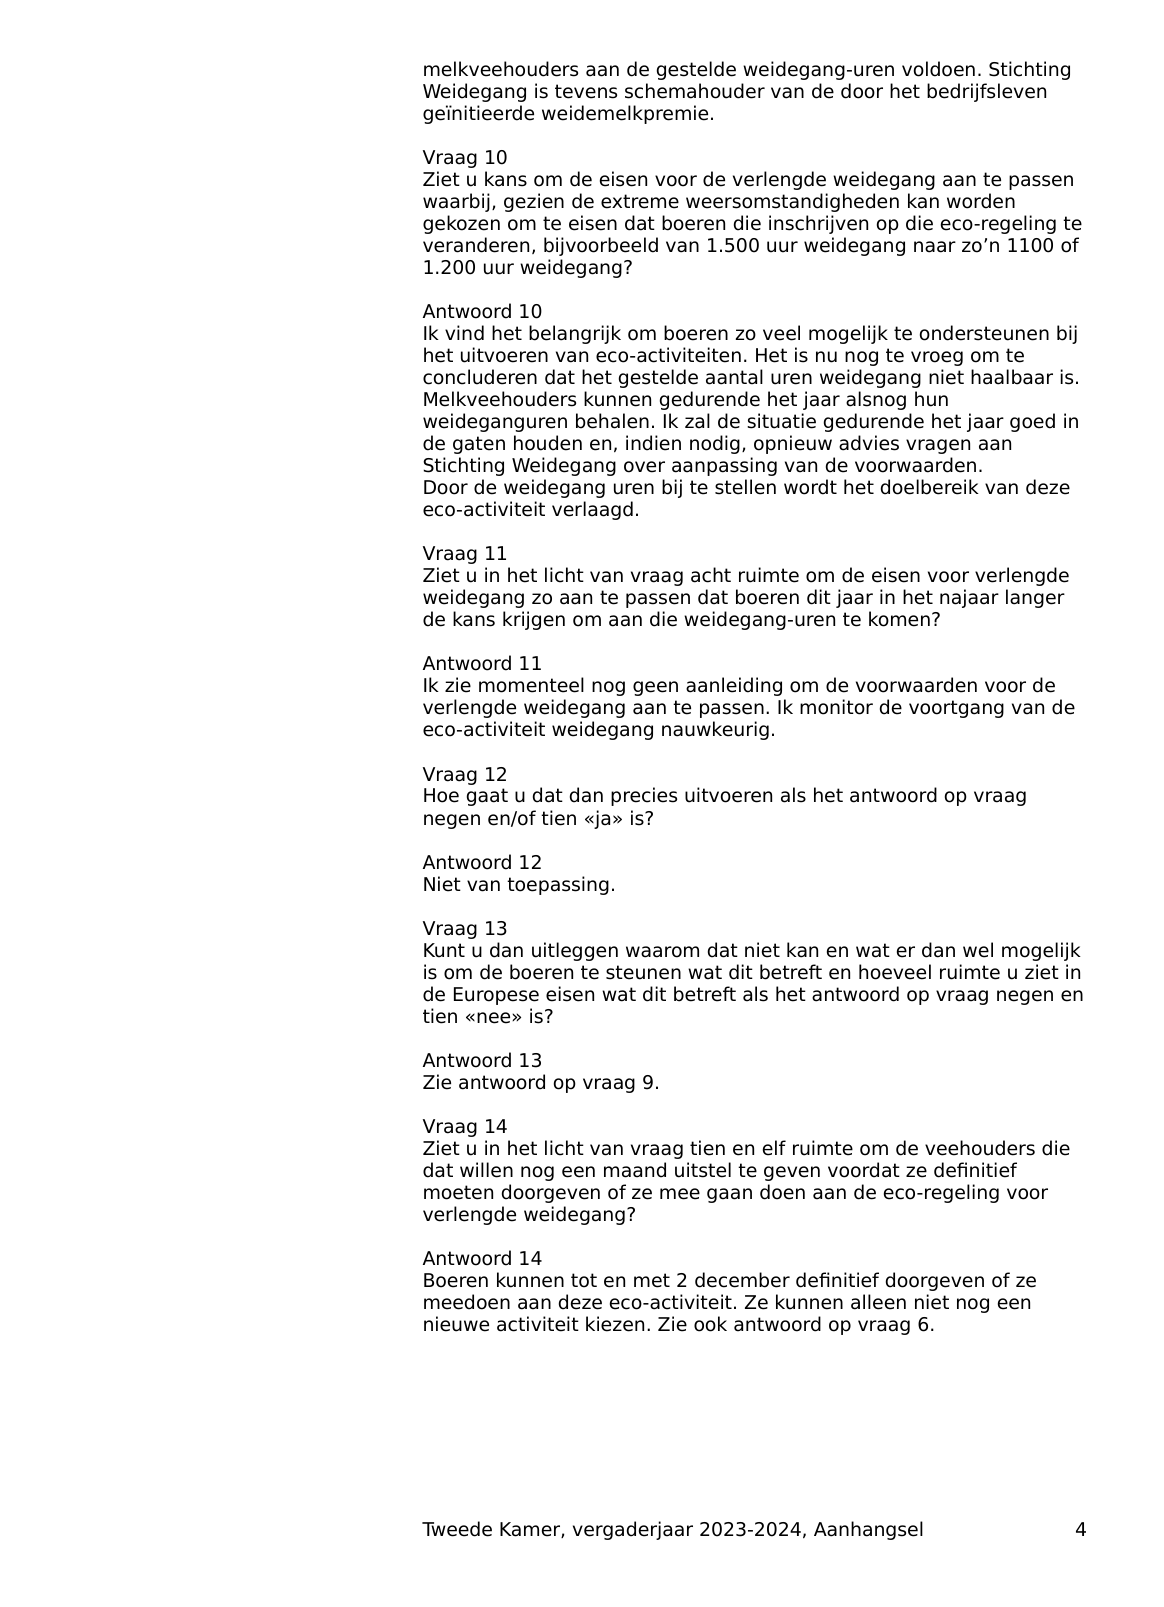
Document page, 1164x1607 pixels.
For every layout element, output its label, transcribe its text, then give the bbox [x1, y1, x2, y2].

text Kunt u dan uitleggen waarom dat niet kan en wat er dan wel mogelijk is om de boeren te steunen wat dit betreft en hoeveel ruimte u ziet in de Europese eisen wat dit betreft als het antwoord op vraag negen en tien «nee» is? [422, 940, 1087, 1028]
text Antwoord 13 [422, 1050, 1087, 1072]
text Ziet u in het licht van vraag acht ruimte om de eisen voor verlengde weidegang zo aan te passen dat boeren dit jaar in het najaar langer de kans krijgen om aan die weidegang-uren te komen? [422, 565, 1087, 631]
text Vraag 14 [422, 1116, 1087, 1138]
text Ziet u kans om de eisen voor de verlengde weidegang aan te passen waarbij, gezien de extreme weersomstandigheden kan worden gekozen om te eisen dat boeren die inschrijven op die eco-regeling te veranderen, bijvoorbeeld van 1.500 uur weidegang naar zo’n 1100 of 1.200 uur weidegang? [422, 169, 1087, 279]
text Vraag 12 [422, 763, 1087, 785]
text Niet van toepassing. [422, 873, 1087, 896]
text Vraag 11 [422, 543, 1087, 565]
text Hoe gaat u dat dan precies uitvoeren als het antwoord op vraag negen en/of tien «ja» is? [422, 785, 1087, 829]
text Vraag 10 [422, 147, 1087, 169]
text Antwoord 10 [422, 301, 1087, 323]
text Ik vind het belangrijk om boeren zo veel mogelijk te ondersteunen bij het uitvoeren van eco-activiteiten. Het is nu nog te vroeg om te concluderen dat het gestelde aantal uren weidegang niet haalbaar is. Melkveehouders kunnen gedurende het jaar alsnog hun weideganguren behalen. Ik zal de situatie gedurende het jaar goed in de gaten houden en, indien nodig, opnieuw advies vragen aan Stichting Weidegang over aanpassing van de voorwaarden. [422, 323, 1087, 477]
text Ik zie momenteel nog geen aanleiding om de voorwaarden voor de verlengde weidegang aan te passen. Ik monitor de voortgang van de eco-activiteit weidegang nauwkeurig. [422, 675, 1087, 741]
text melkveehouders aan de gestelde weidegang-uren voldoen. Stichting Weidegang is tevens schemahouder van de door het bedrijfsleven geïnitieerde weidemelkpremie. [422, 59, 1087, 125]
text Antwoord 11 [422, 653, 1087, 675]
text Zie antwoord op vraag 9. [422, 1072, 1087, 1094]
text Boeren kunnen tot en met 2 december definitief doorgeven of ze meedoen aan deze eco-activiteit. Ze kunnen alleen niet nog een nieuwe activiteit kiezen. Zie ook antwoord op vraag 6. [422, 1270, 1087, 1336]
text Vraag 13 [422, 918, 1087, 940]
text Antwoord 14 [422, 1248, 1087, 1270]
text Ziet u in het licht van vraag tien en elf ruimte om de veehouders die dat willen nog een maand uitstel te geven voordat ze definitief moeten doorgeven of ze mee gaan doen aan de eco-regeling voor verlengde weidegang? [422, 1138, 1087, 1226]
text Door de weidegang uren bij te stellen wordt het doelbereik van deze eco-activiteit verlaagd. [422, 477, 1087, 521]
text Antwoord 12 [422, 852, 1087, 873]
